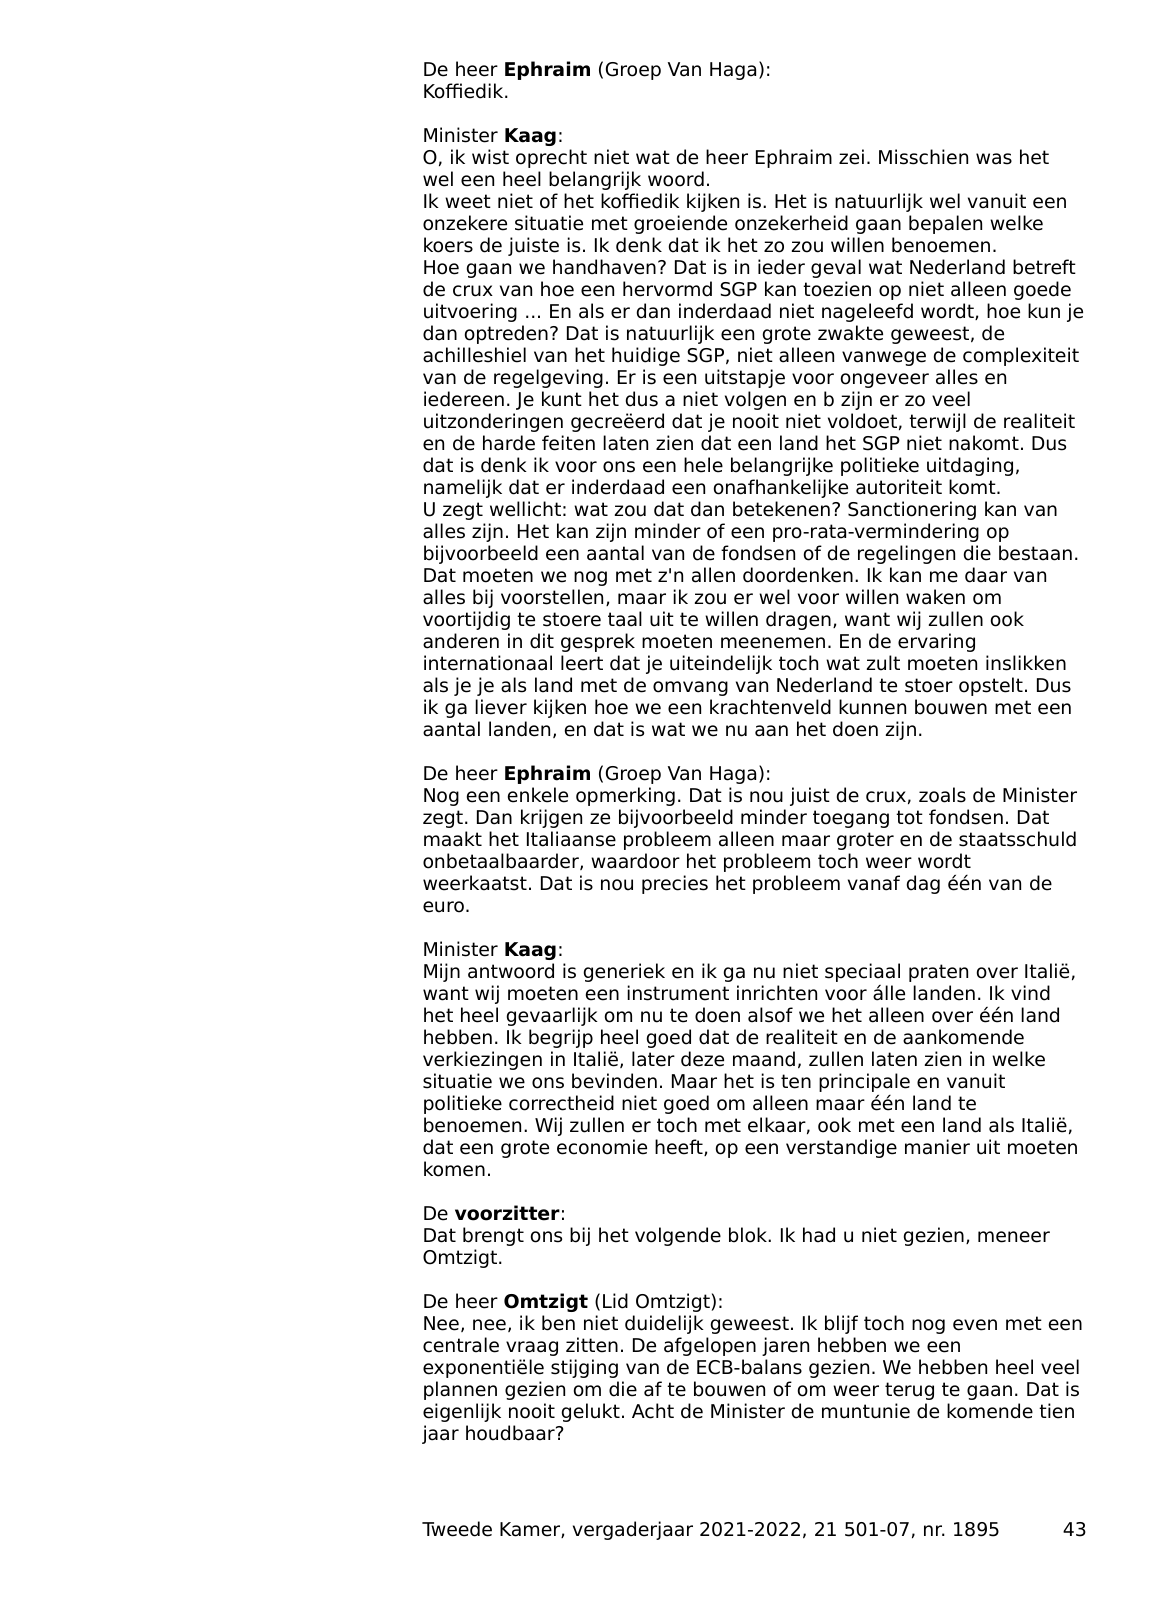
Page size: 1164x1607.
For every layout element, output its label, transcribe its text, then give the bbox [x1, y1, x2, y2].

text Nee, nee, ik ben niet duidelijk geweest. Ik blijf toch nog even met een centrale vraag zitten. De afgelopen jaren hebben we een exponentiële stijging van de ECB-balans gezien. We hebben heel veel plannen gezien om die af te bouwen of om weer terug te gaan. Dat is eigenlijk nooit gelukt. Acht de Minister de muntunie de komende tien jaar houdbaar? [422, 1313, 1087, 1445]
text Minister Kaag: [422, 125, 1087, 147]
text Koffiedik. [422, 81, 1087, 103]
text De heer Ephraim (Groep Van Haga): [422, 763, 1087, 785]
text De heer Ephraim (Groep Van Haga): [422, 59, 1087, 81]
text De voorzitter: [422, 1203, 1087, 1225]
text Dat brengt ons bij het volgende blok. Ik had u niet gezien, meneer Omtzigt. [422, 1225, 1087, 1269]
text Nog een enkele opmerking. Dat is nou juist de crux, zoals de Minister zegt. Dan krijgen ze bijvoorbeeld minder toegang tot fondsen. Dat maakt het Italiaanse probleem alleen maar groter en de staatsschuld onbetaalbaarder, waardoor het probleem toch weer wordt weerkaatst. Dat is nou precies het probleem vanaf dag één van de euro. [422, 785, 1087, 917]
text O, ik wist oprecht niet wat de heer Ephraim zei. Misschien was het wel een heel belangrijk woord. [422, 147, 1087, 191]
text Mijn antwoord is generiek en ik ga nu niet speciaal praten over Italië, want wij moeten een instrument inrichten voor álle landen. Ik vind het heel gevaarlijk om nu te doen alsof we het alleen over één land hebben. Ik begrijp heel goed dat de realiteit en de aankomende verkiezingen in Italië, later deze maand, zullen laten zien in welke situatie we ons bevinden. Maar het is ten principale en vanuit politieke correctheid niet goed om alleen maar één land te benoemen. Wij zullen er toch met elkaar, ook met een land als Italië, dat een grote economie heeft, op een verstandige manier uit moeten komen. [422, 961, 1087, 1181]
text Ik weet niet of het koffiedik kijken is. Het is natuurlijk wel vanuit een onzekere situatie met groeiende onzekerheid gaan bepalen welke koers de juiste is. Ik denk dat ik het zo zou willen benoemen. [422, 191, 1087, 257]
text Hoe gaan we handhaven? Dat is in ieder geval wat Nederland betreft de crux van hoe een hervormd SGP kan toezien op niet alleen goede uitvoering ... En als er dan inderdaad niet nageleefd wordt, hoe kun je dan optreden? Dat is natuurlijk een grote zwakte geweest, de achilleshiel van het huidige SGP, niet alleen vanwege de complexiteit van de regelgeving. Er is een uitstapje voor ongeveer alles en iedereen. Je kunt het dus a niet volgen en b zijn er zo veel uitzonderingen gecreëerd dat je nooit niet voldoet, terwijl de realiteit en de harde feiten laten zien dat een land het SGP niet nakomt. Dus dat is denk ik voor ons een hele belangrijke politieke uitdaging, namelijk dat er inderdaad een onafhankelijke autoriteit komt. [422, 257, 1087, 499]
text U zegt wellicht: wat zou dat dan betekenen? Sanctionering kan van alles zijn. Het kan zijn minder of een pro-rata-vermindering op bijvoorbeeld een aantal van de fondsen of de regelingen die bestaan. Dat moeten we nog met z'n allen doordenken. Ik kan me daar van alles bij voorstellen, maar ik zou er wel voor willen waken om voortijdig te stoere taal uit te willen dragen, want wij zullen ook anderen in dit gesprek moeten meenemen. En de ervaring internationaal leert dat je uiteindelijk toch wat zult moeten inslikken als je je als land met de omvang van Nederland te stoer opstelt. Dus ik ga liever kijken hoe we een krachtenveld kunnen bouwen met een aantal landen, en dat is wat we nu aan het doen zijn. [422, 499, 1087, 741]
text De heer Omtzigt (Lid Omtzigt): [422, 1291, 1087, 1313]
text Minister Kaag: [422, 939, 1087, 961]
